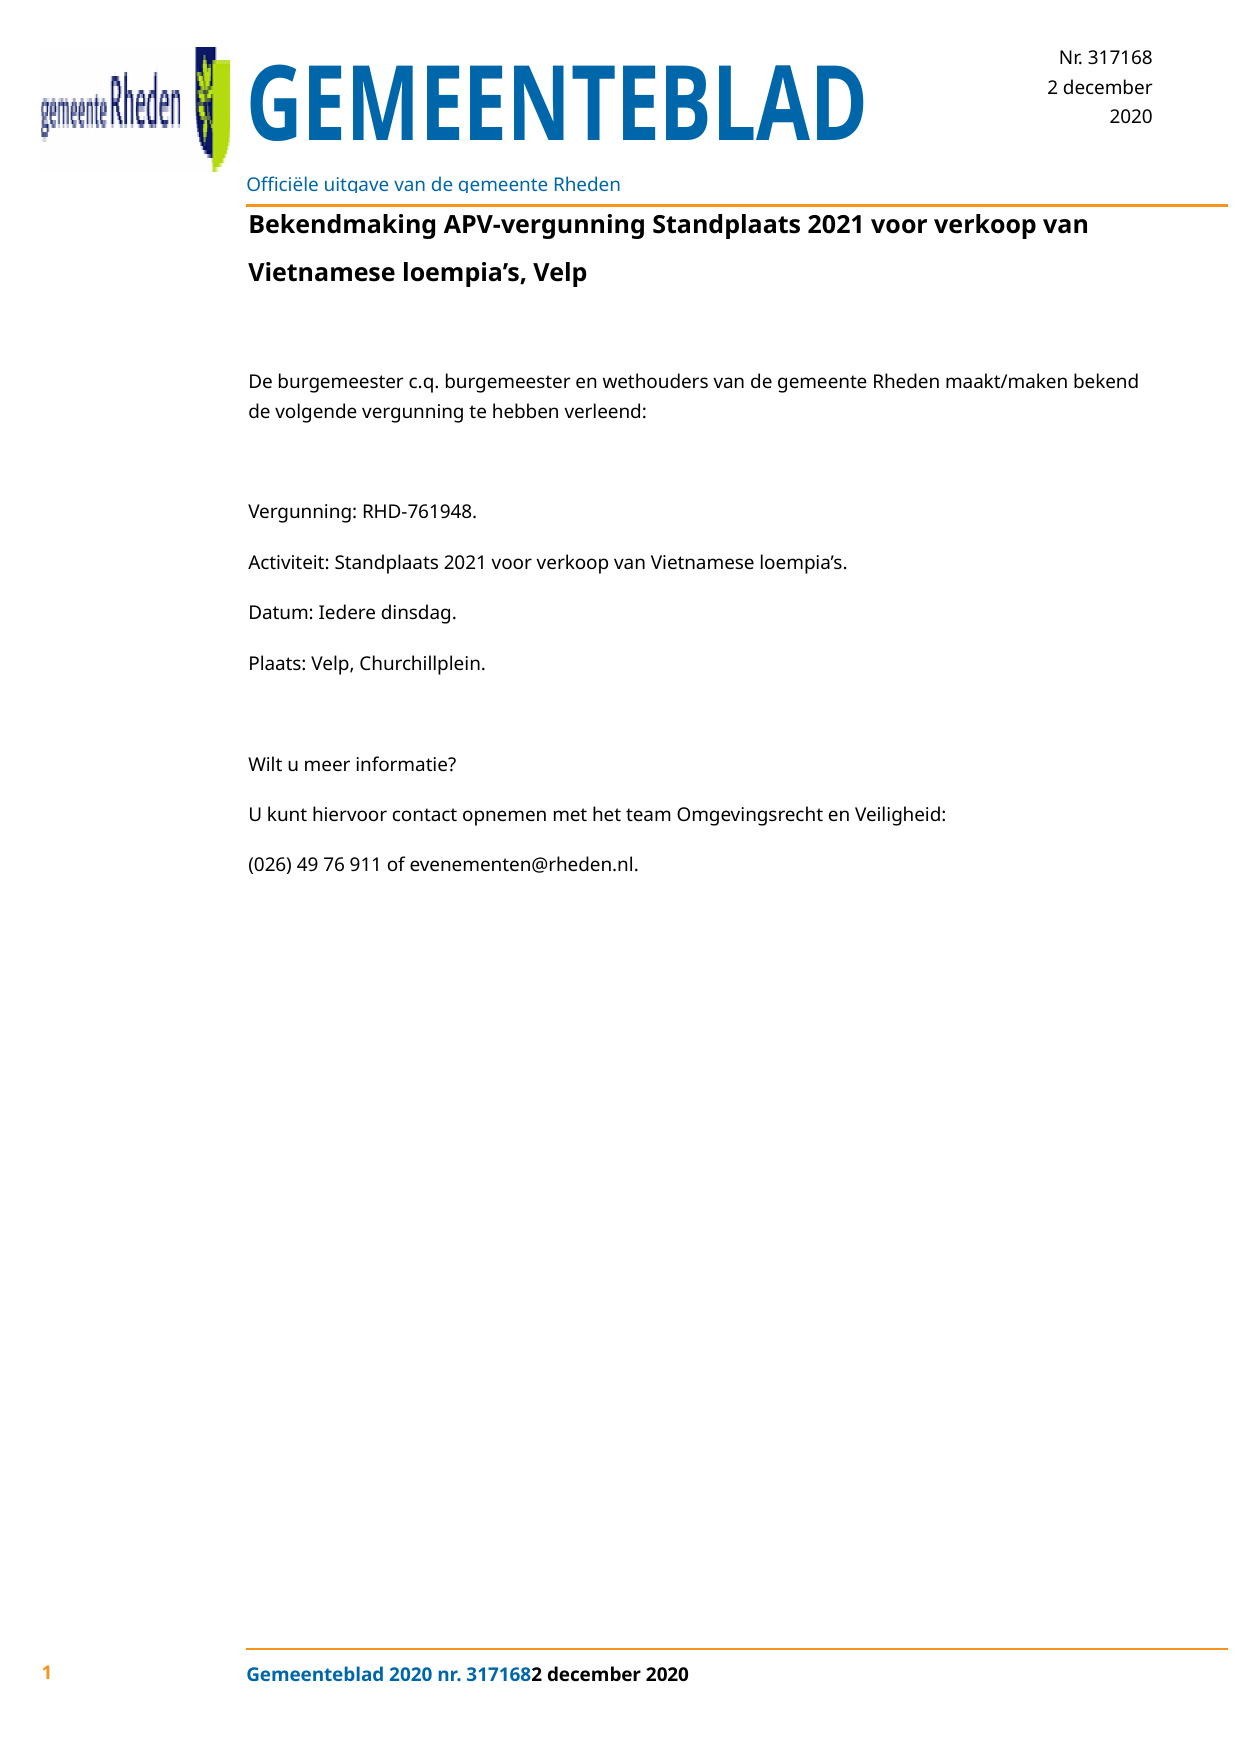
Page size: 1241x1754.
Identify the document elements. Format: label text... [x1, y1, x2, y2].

text Activiteit: Standplaats 2021 voor verkoop van Vietnamese loempia’s. [248, 549, 1152, 575]
text U kunt hiervoor contact opnemen met het team Omgevingsrecht en Veiligheid: [248, 801, 1152, 827]
picture [41, 47, 231, 172]
text Bekendmaking APV-vergunning Standplaats 2021 voor verkoop van Vietnamese loempia’s, Velp [248, 207, 1152, 288]
text De burgemeester c.q. burgemeester en wethouders van de gemeente Rheden maakt/maken bekend de volgende vergunning te hebben verleend: [248, 368, 1152, 424]
text Vergunning: RHD-761948. [248, 499, 1152, 524]
text Datum: Iedere dinsdag. [248, 599, 1152, 625]
text Wilt u meer informatie? [248, 751, 1152, 777]
text (026) 49 76 911 of evenementen@rheden.nl. [248, 852, 1152, 877]
text Plaats: Velp, Churchillplein. [248, 650, 1152, 676]
